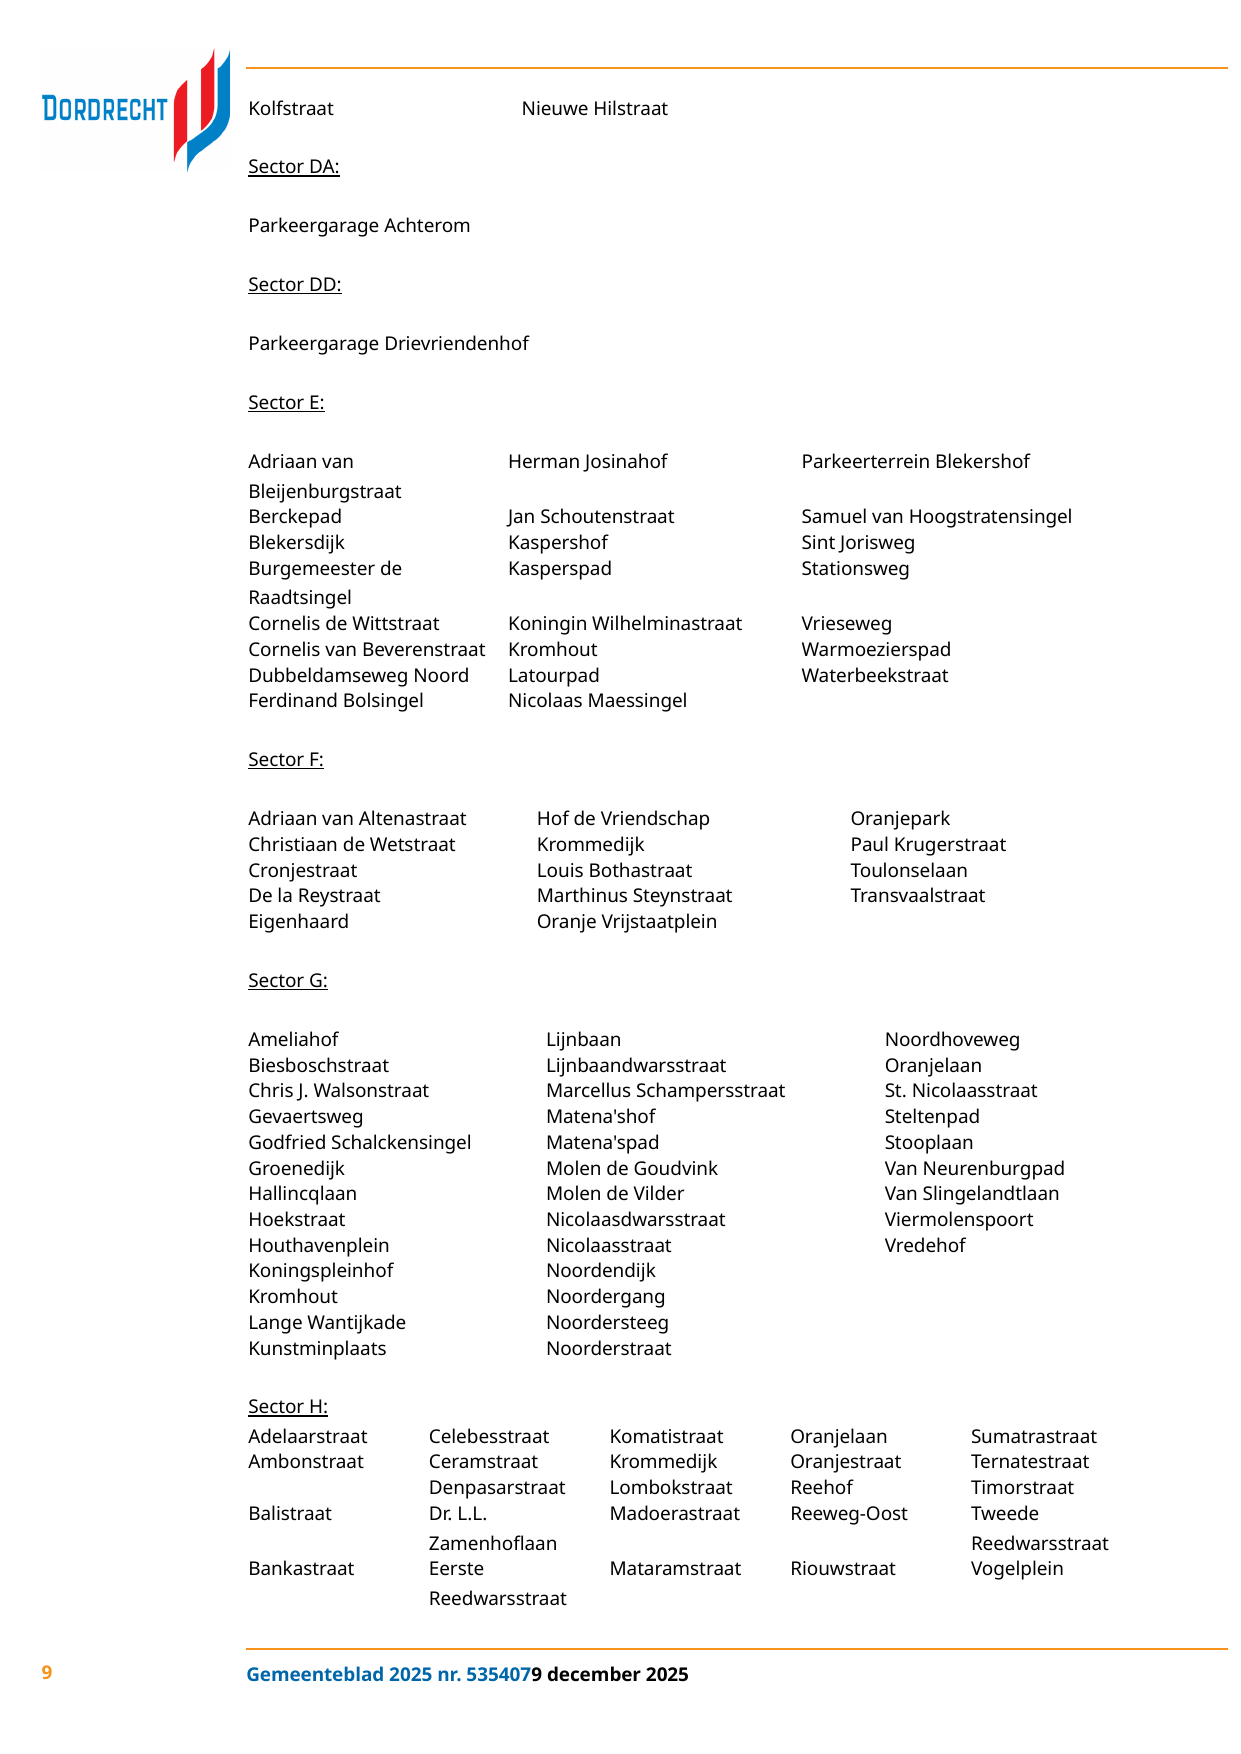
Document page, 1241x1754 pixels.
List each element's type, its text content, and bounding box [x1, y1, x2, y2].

table_cell Krommedijk [609, 1449, 790, 1474]
table_cell Mataramstraat [609, 1556, 790, 1611]
table_cell Houthavenplein [248, 1232, 546, 1258]
table_cell Marcellus Schampersstraat [546, 1078, 884, 1103]
table_cell Jan Schoutenstraat [508, 504, 801, 529]
table_cell Waterbeekstraat [801, 662, 1152, 687]
table_cell Oranje Vrijstaatplein [537, 908, 850, 934]
table_cell Oranjestraat [790, 1449, 971, 1474]
table_cell Paul Krugerstraat [850, 831, 1152, 857]
table_cell Gevaertsweg [248, 1103, 546, 1129]
table_cell Nicolaasdwarsstraat [546, 1206, 884, 1232]
table_cell Molen de Vilder [546, 1180, 884, 1206]
text Sector DA: [248, 153, 1152, 179]
table_cell Samuel van Hoogstratensingel [801, 504, 1152, 529]
table_cell [801, 688, 1152, 713]
table_header Herman Josinahof [508, 448, 801, 503]
table_cell Tweede Reedwarsstraat [971, 1500, 1152, 1556]
table_cell [885, 1283, 1152, 1309]
table_cell Kasperspad [508, 555, 801, 610]
table_cell Stooplaan [885, 1129, 1152, 1155]
table_cell De la Reystraat [248, 883, 537, 908]
table_cell Nicolaas Maessingel [508, 688, 801, 713]
table_cell Nicolaasstraat [546, 1232, 884, 1258]
table_cell Cronjestraat [248, 857, 537, 882]
table_header Adelaarstraat [248, 1423, 429, 1449]
table_header Sumatrastraat [971, 1423, 1152, 1449]
table_cell Van Neurenburgpad [885, 1155, 1152, 1180]
table_cell Godfried Schalckensingel [248, 1129, 546, 1155]
table_header Ameliahof [248, 1026, 546, 1052]
table_cell [885, 1258, 1152, 1283]
table_cell Reeweg-Oost [790, 1500, 971, 1556]
table_cell Lijnbaandwarsstraat [546, 1052, 884, 1077]
table_cell Matena'shof [546, 1103, 884, 1129]
table_cell Groenedijk [248, 1155, 546, 1180]
table_cell Balistraat [248, 1500, 429, 1556]
picture [41, 47, 231, 172]
table_cell Berckepad [248, 504, 508, 529]
table_cell Warmoezierspad [801, 636, 1152, 662]
table_header Lijnbaan [546, 1026, 884, 1052]
table_cell [843, 95, 1152, 121]
table_cell Ternatestraat [971, 1449, 1152, 1474]
table_header Parkeergarage Achterom [248, 213, 1152, 238]
table_cell Toulonselaan [850, 857, 1152, 882]
table_cell [885, 1309, 1152, 1335]
table_cell [248, 1475, 429, 1500]
table_cell Noordersteeg [546, 1309, 884, 1335]
table_cell Vogelplein [971, 1556, 1152, 1611]
table_cell Dr. L.L. Zamenhoflaan [429, 1500, 609, 1556]
table_cell Koningin Wilhelminastraat [508, 610, 801, 636]
table_cell Riouwstraat [790, 1556, 971, 1611]
table_cell Christiaan de Wetstraat [248, 831, 537, 857]
table_cell Dubbeldamseweg Noord [248, 662, 508, 687]
table_cell Transvaalstraat [850, 883, 1152, 908]
table_cell Burgemeester de Raadtsingel [248, 555, 508, 610]
table_cell [850, 908, 1152, 934]
table_cell Eigenhaard [248, 908, 537, 934]
text Sector G: [248, 967, 1152, 992]
table_cell Blekersdijk [248, 529, 508, 555]
table_cell Noordendijk [546, 1258, 884, 1283]
table_cell Reehof [790, 1475, 971, 1500]
table_cell Latourpad [508, 662, 801, 687]
text Sector E: [248, 389, 1152, 415]
table_header Oranjelaan [790, 1423, 971, 1449]
table_cell Hallincqlaan [248, 1180, 546, 1206]
table_header Celebesstraat [429, 1423, 609, 1449]
table_cell Kromhout [248, 1283, 546, 1309]
table_cell St. Nicolaasstraat [885, 1078, 1152, 1103]
table_cell Krommedijk [537, 831, 850, 857]
table_cell Vredehof [885, 1232, 1152, 1258]
table_header Oranjepark [850, 805, 1152, 831]
table_cell Madoerastraat [609, 1500, 790, 1556]
table_cell Noordergang [546, 1283, 884, 1309]
table_cell Denpasarstraat [429, 1475, 609, 1500]
table_cell [885, 1335, 1152, 1361]
table_cell Eerste Reedwarsstraat [429, 1556, 609, 1611]
table_cell Louis Bothastraat [537, 857, 850, 882]
table_cell Kunstminplaats [248, 1335, 546, 1361]
table_cell Matena'spad [546, 1129, 884, 1155]
table_cell Chris J. Walsonstraat [248, 1078, 546, 1103]
table_cell Nieuwe Hilstraat [521, 95, 842, 121]
table_cell Stationsweg [801, 555, 1152, 610]
table_header Adriaan van Altenastraat [248, 805, 537, 831]
table_cell Viermolenspoort [885, 1206, 1152, 1232]
text Sector H: [248, 1393, 1152, 1419]
table_header Adriaan van Bleijenburgstraat [248, 448, 508, 503]
text Sector F: [248, 746, 1152, 772]
table_cell Lombokstraat [609, 1475, 790, 1500]
table_cell Noorderstraat [546, 1335, 884, 1361]
table_cell Vrieseweg [801, 610, 1152, 636]
text Sector DD: [248, 271, 1152, 297]
table_cell Timorstraat [971, 1475, 1152, 1500]
table_cell Hoekstraat [248, 1206, 546, 1232]
table_cell Kromhout [508, 636, 801, 662]
table_header Parkeergarage Drievriendenhof [248, 330, 1152, 356]
table_cell Biesboschstraat [248, 1052, 546, 1077]
table_cell Kolfstraat [248, 95, 521, 121]
table_header Hof de Vriendschap [537, 805, 850, 831]
table_cell Ambonstraat [248, 1449, 429, 1474]
table_cell Oranjelaan [885, 1052, 1152, 1077]
table_cell Koningspleinhof [248, 1258, 546, 1283]
table_cell Cornelis van Beverenstraat [248, 636, 508, 662]
table_cell Lange Wantijkade [248, 1309, 546, 1335]
table_header Noordhoveweg [885, 1026, 1152, 1052]
table_header Komatistraat [609, 1423, 790, 1449]
table_cell Ferdinand Bolsingel [248, 688, 508, 713]
table_cell Ceramstraat [429, 1449, 609, 1474]
table_cell Van Slingelandtlaan [885, 1180, 1152, 1206]
table_cell Kaspershof [508, 529, 801, 555]
table_cell Steltenpad [885, 1103, 1152, 1129]
table_cell Cornelis de Wittstraat [248, 610, 508, 636]
table_header Parkeerterrein Blekershof [801, 448, 1152, 503]
table_cell Marthinus Steynstraat [537, 883, 850, 908]
table_cell Bankastraat [248, 1556, 429, 1611]
table_cell Sint Jorisweg [801, 529, 1152, 555]
table_cell Molen de Goudvink [546, 1155, 884, 1180]
